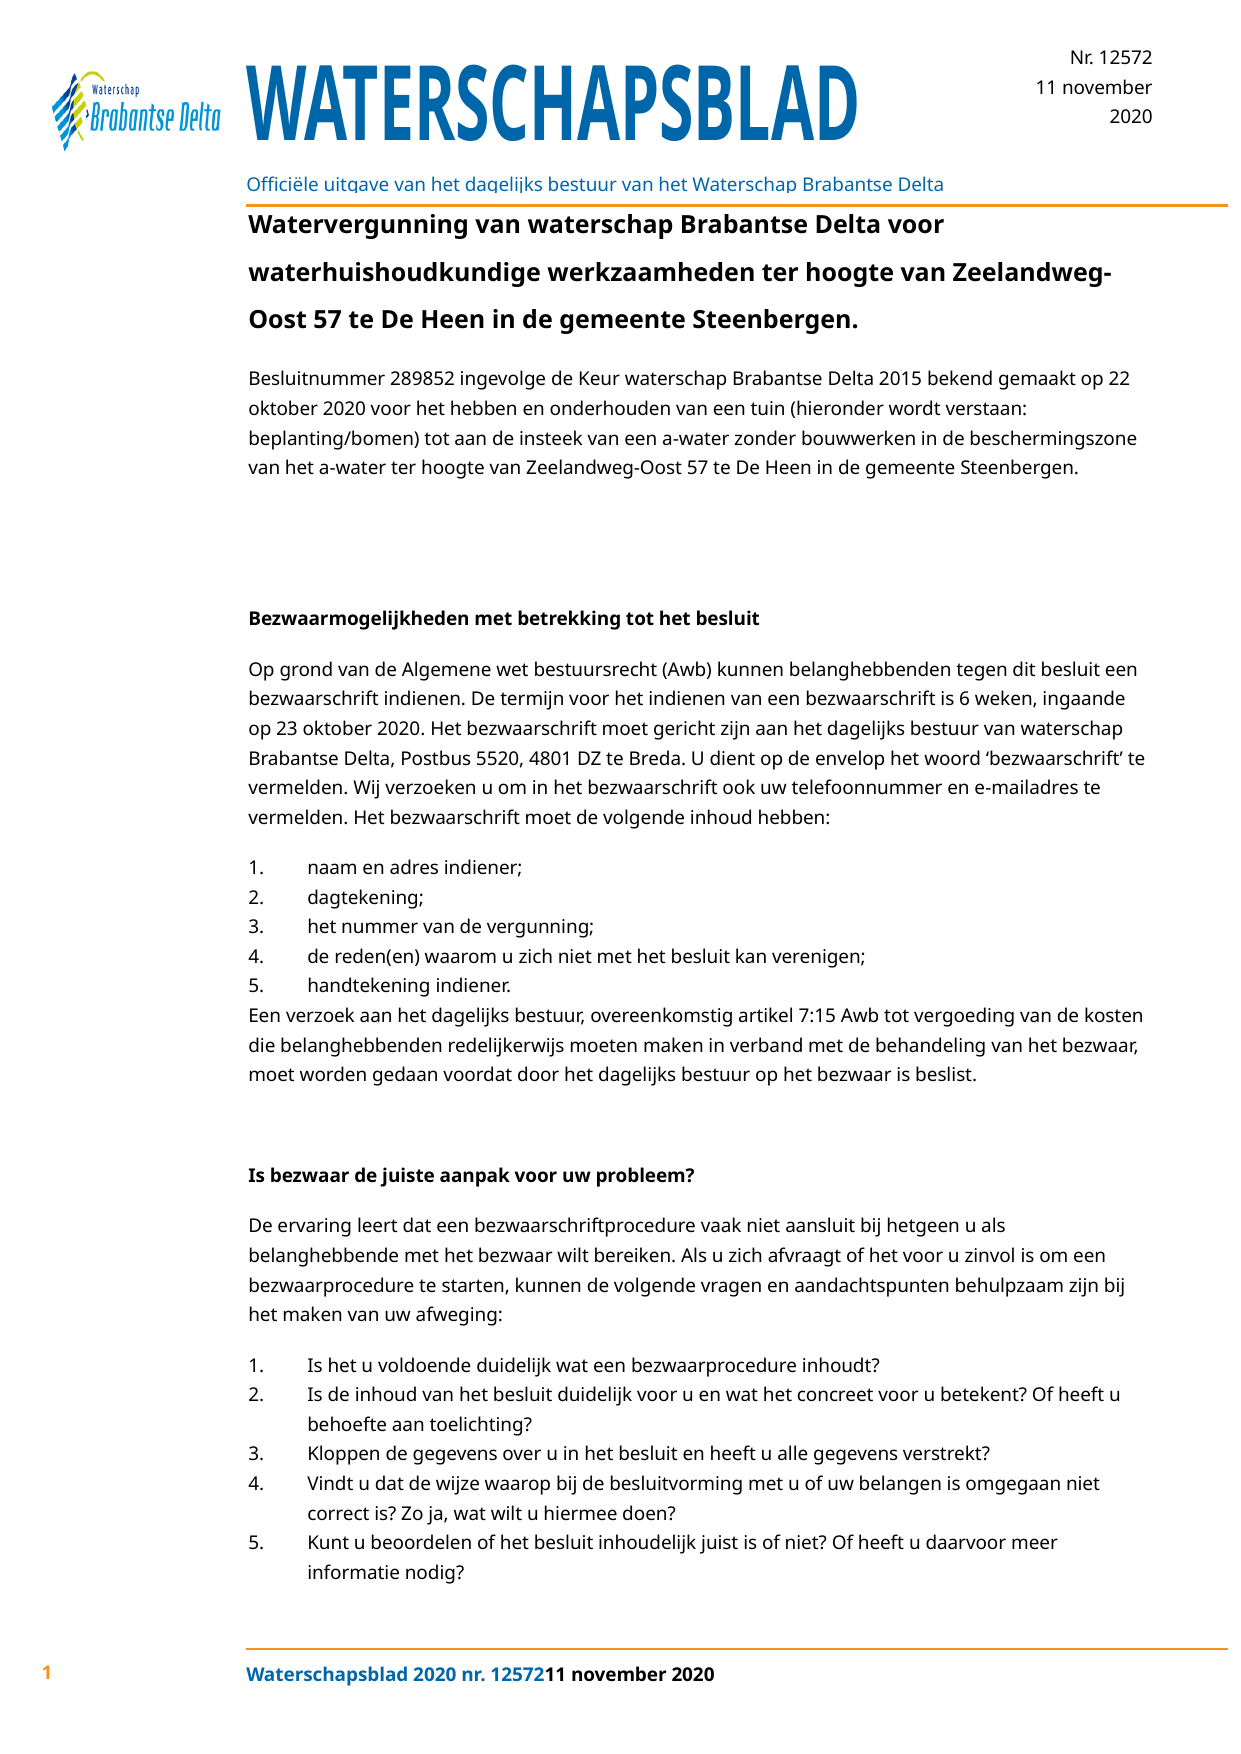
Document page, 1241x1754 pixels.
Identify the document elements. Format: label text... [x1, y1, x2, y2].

list Vindt u dat de wijze waarop bij de besluitvorming met u of uw belangen is omgegaan niet correct is? Zo ja, wat wilt u hiermee doen? [248, 1470, 1152, 1525]
text Een verzoek aan het dagelijks bestuur, overeenkomstig artikel 7:15 Awb tot vergoeding van de kosten die belanghebbenden redelijkerwijs moeten maken in verband met de behandeling van het bezwaar, moet worden gedaan voordat door het dagelijks bestuur op het bezwaar is beslist. [248, 1002, 1152, 1087]
text Watervergunning van waterschap Brabantse Delta voor waterhuishoudkundige werkzaamheden ter hoogte van Zeelandweg-Oost 57 te De Heen in de gemeente Steenbergen. [248, 207, 1152, 336]
list Is het u voldoende duidelijk wat een bezwaarprocedure inhoudt? [248, 1352, 1152, 1377]
text Besluitnummer 289852 ingevolge de Keur waterschap Brabantse Delta 2015 bekend gemaakt op 22 oktober 2020 voor het hebben en onderhouden van een tuin (hieronder wordt verstaan: beplanting/bomen) tot aan de insteek van een a-water zonder bouwwerken in de beschermingszone van het a-water ter hoogte van Zeelandweg-Oost 57 te De Heen in de gemeente Steenbergen. [248, 366, 1152, 480]
list Kloppen de gegevens over u in het besluit en heeft u alle gegevens verstrekt? [248, 1441, 1152, 1466]
text Bezwaarmogelijkheden met betrekking tot het besluit [248, 606, 1152, 631]
list de reden(en) waarom u zich niet met het besluit kan verenigen; [248, 943, 1152, 969]
list dagtekening; [248, 884, 1152, 909]
text Is bezwaar de juiste aanpak voor uw probleem? [248, 1162, 1152, 1188]
picture [41, 47, 231, 172]
list Is de inhoud van het besluit duidelijk voor u en wat het concreet voor u betekent? Of heeft u behoefte aan toelichting? [248, 1381, 1152, 1437]
list het nummer van de vergunning; [248, 913, 1152, 939]
list Kunt u beoordelen of het besluit inhoudelijk juist is of niet? Of heeft u daarvoor meer informatie nodig? [248, 1529, 1152, 1584]
list naam en adres indiener; [248, 854, 1152, 880]
text Op grond van de Algemene wet bestuursrecht (Awb) kunnen belanghebbenden tegen dit besluit een bezwaarschrift indienen. De termijn voor het indienen van een bezwaarschrift is 6 weken, ingaande op 23 oktober 2020. Het bezwaarschrift moet gericht zijn aan het dagelijks bestuur van waterschap Brabantse Delta, Postbus 5520, 4801 DZ te Breda. U dient op de envelop het woord ‘bezwaarschrift’ te vermelden. Wij verzoeken u om in het bezwaarschrift ook uw telefoonnummer en e‑mailadres te vermelden. Het bezwaarschrift moet de volgende inhoud hebben: [248, 656, 1152, 829]
text De ervaring leert dat een bezwaarschriftprocedure vaak niet aansluit bij hetgeen u als belanghebbende met het bezwaar wilt bereiken. Als u zich afvraagt of het voor u zinvol is om een bezwaarprocedure te starten, kunnen de volgende vragen en aandachtspunten behulpzaam zijn bij het maken van uw afweging: [248, 1213, 1152, 1327]
list handtekening indiener. [248, 973, 1152, 998]
